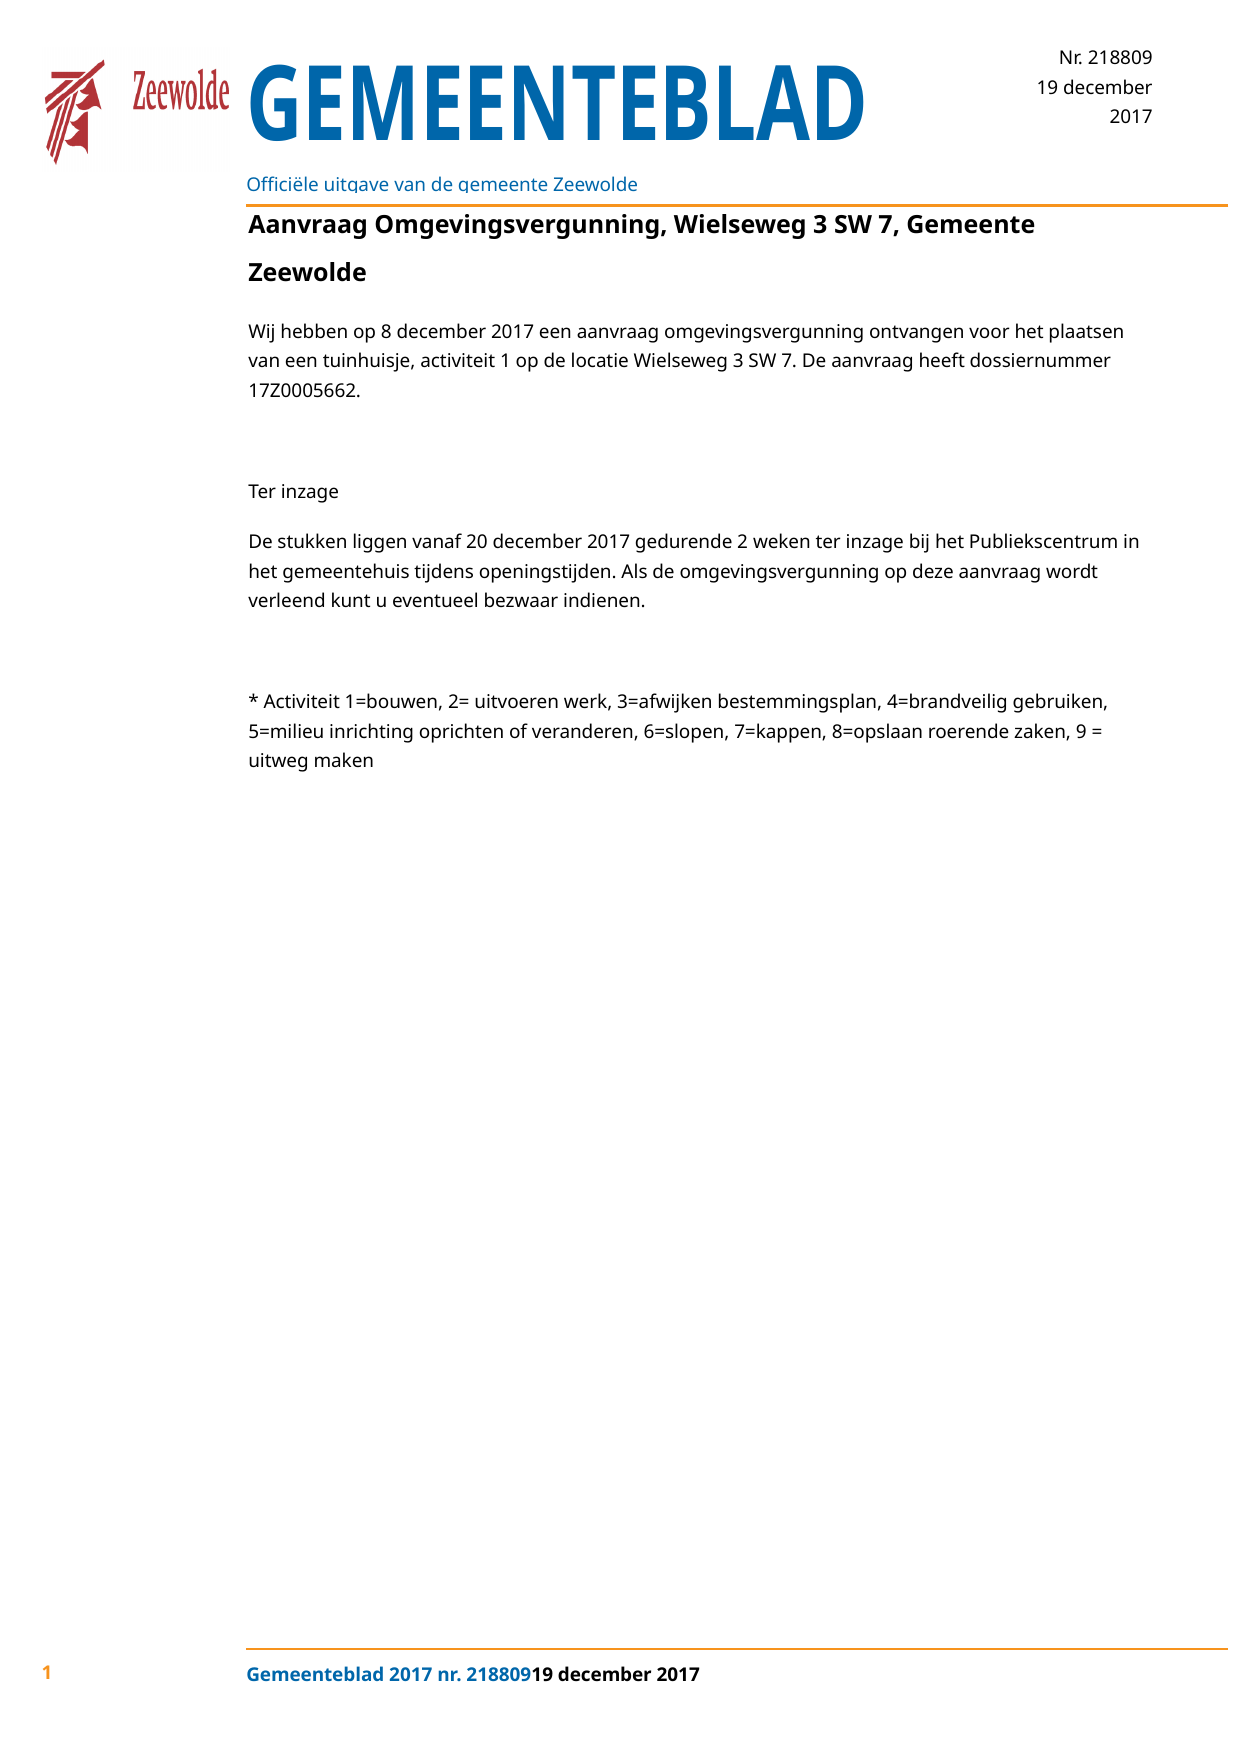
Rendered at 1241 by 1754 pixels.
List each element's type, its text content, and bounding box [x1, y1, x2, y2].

text Wij hebben op 8 december 2017 een aanvraag omgevingsvergunning ontvangen voor het plaatsen van een tuinhuisje, activiteit 1 op de locatie Wielseweg 3 SW 7. De aanvraag heeft dossiernummer 17Z0005662. [248, 318, 1152, 403]
text Ter inzage [248, 478, 1152, 504]
text * Activiteit 1=bouwen, 2= uitvoeren werk, 3=afwijken bestemmingsplan, 4=brandveilig gebruiken, 5=milieu inrichting oprichten of veranderen, 6=slopen, 7=kappen, 8=opslaan roerende zaken, 9 = uitweg maken [248, 688, 1152, 773]
picture [41, 47, 231, 172]
text Aanvraag Omgevingsvergunning, Wielseweg 3 SW 7, Gemeente Zeewolde [248, 207, 1152, 288]
text De stukken liggen vanaf 20 december 2017 gedurende 2 weken ter inzage bij het Publiekscentrum in het gemeentehuis tijdens openingstijden. Als de omgevingsvergunning op deze aanvraag wordt verleend kunt u eventueel bezwaar indienen. [248, 528, 1152, 613]
